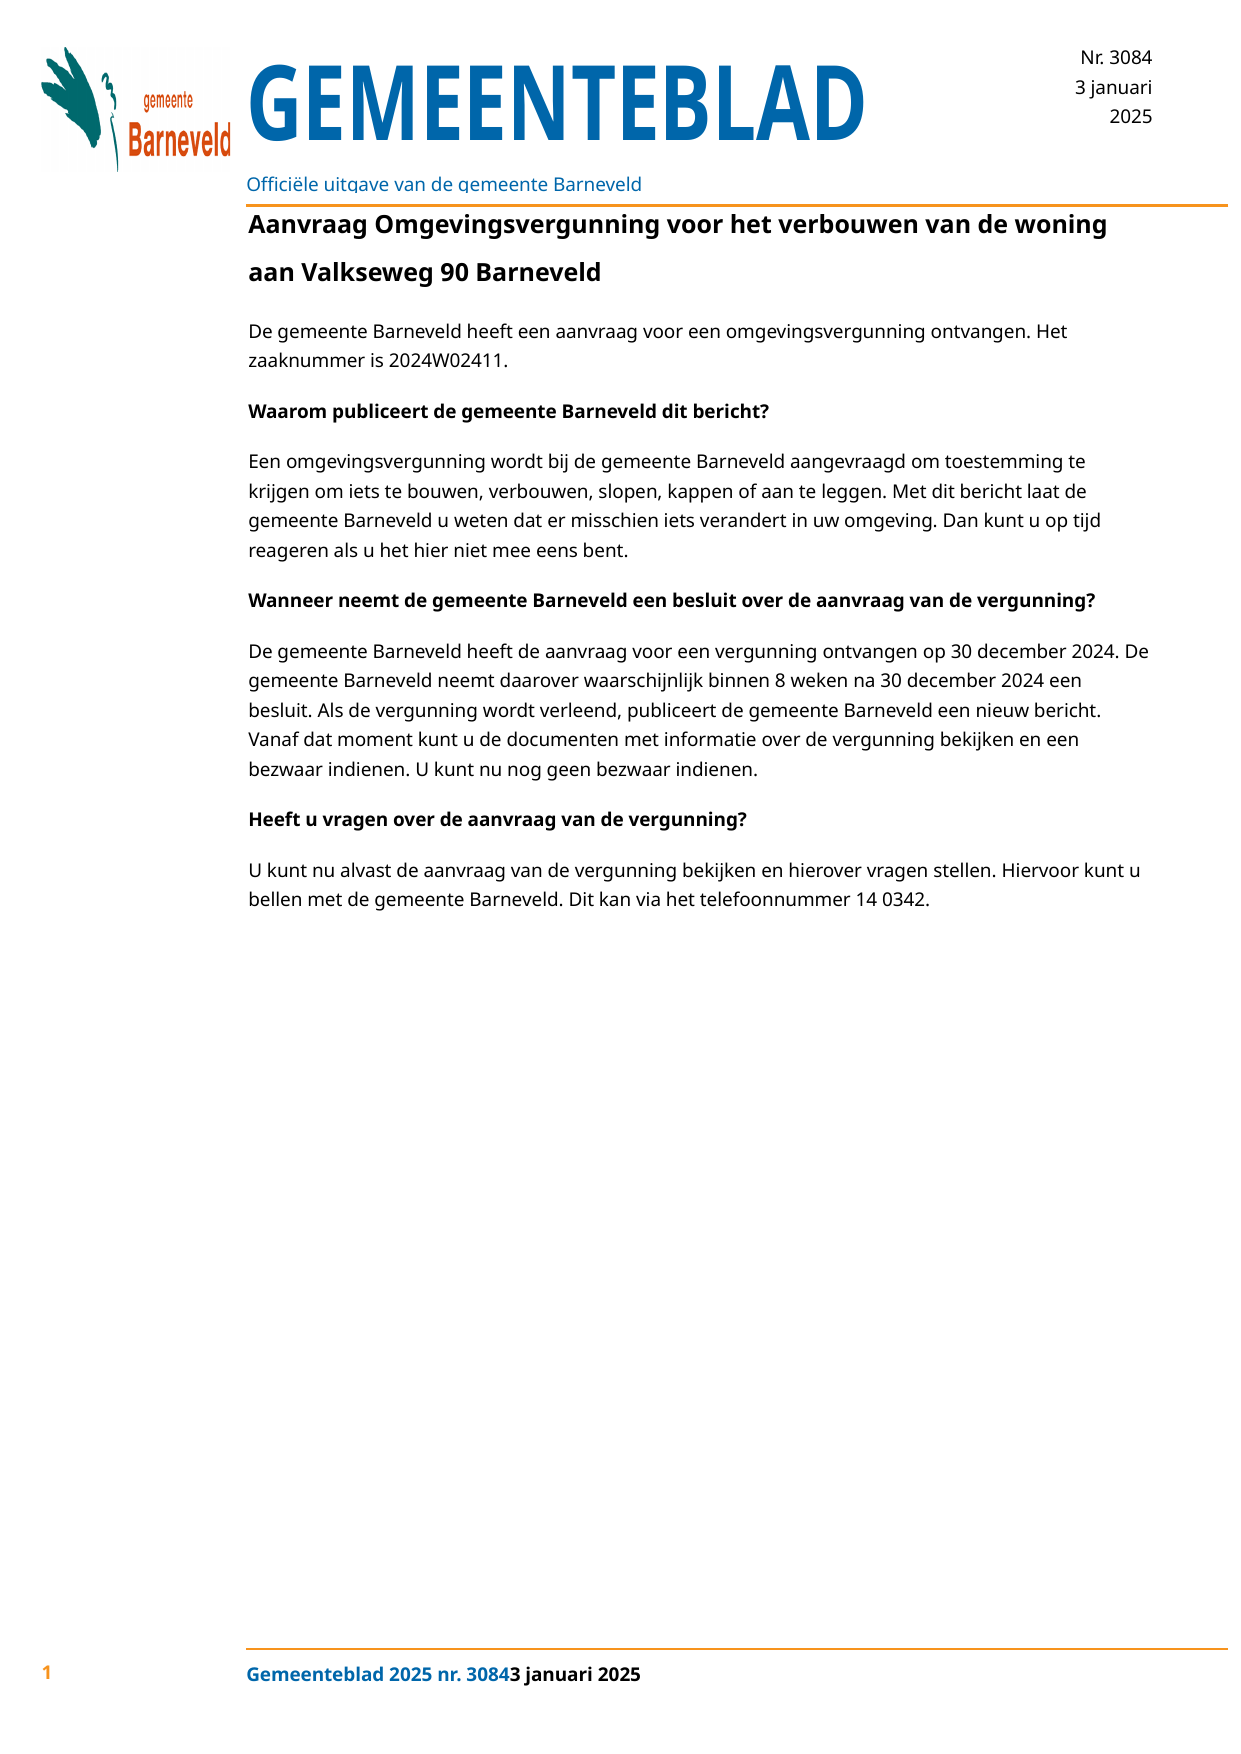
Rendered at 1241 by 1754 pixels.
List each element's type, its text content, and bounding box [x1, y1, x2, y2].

text Aanvraag Omgevingsvergunning voor het verbouwen van de woning aan Valkseweg 90 Barneveld [248, 207, 1152, 288]
text De gemeente Barneveld heeft een aanvraag voor een omgevingsvergunning ontvangen. Het zaaknummer is 2024W02411. [248, 318, 1152, 373]
text U kunt nu alvast de aanvraag van de vergunning bekijken en hierover vragen stellen. Hiervoor kunt u bellen met de gemeente Barneveld. Dit kan via het telefoonnummer 14 0342. [248, 857, 1152, 912]
text Een omgevingsvergunning wordt bij de gemeente Barneveld aangevraagd om toestemming te krijgen om iets te bouwen, verbouwen, slopen, kappen of aan te leggen. Met dit bericht laat de gemeente Barneveld u weten dat er misschien iets verandert in uw omgeving. Dan kunt u op tijd reageren als u het hier niet mee eens bent. [248, 448, 1152, 563]
text Heeft u vragen over de aanvraag van de vergunning? [248, 807, 1152, 832]
text Waarom publiceert de gemeente Barneveld dit bericht? [248, 398, 1152, 424]
picture [41, 47, 231, 172]
text Wanneer neemt de gemeente Barneveld een besluit over de aanvraag van de vergunning? [248, 587, 1152, 613]
text De gemeente Barneveld heeft de aanvraag voor een vergunning ontvangen op 30 december 2024. De gemeente Barneveld neemt daarover waarschijnlijk binnen 8 weken na 30 december 2024 een besluit. Als de vergunning wordt verleend, publiceert de gemeente Barneveld een nieuw bericht. Vanaf dat moment kunt u de documenten met informatie over de vergunning bekijken en een bezwaar indienen. U kunt nu nog geen bezwaar indienen. [248, 638, 1152, 782]
